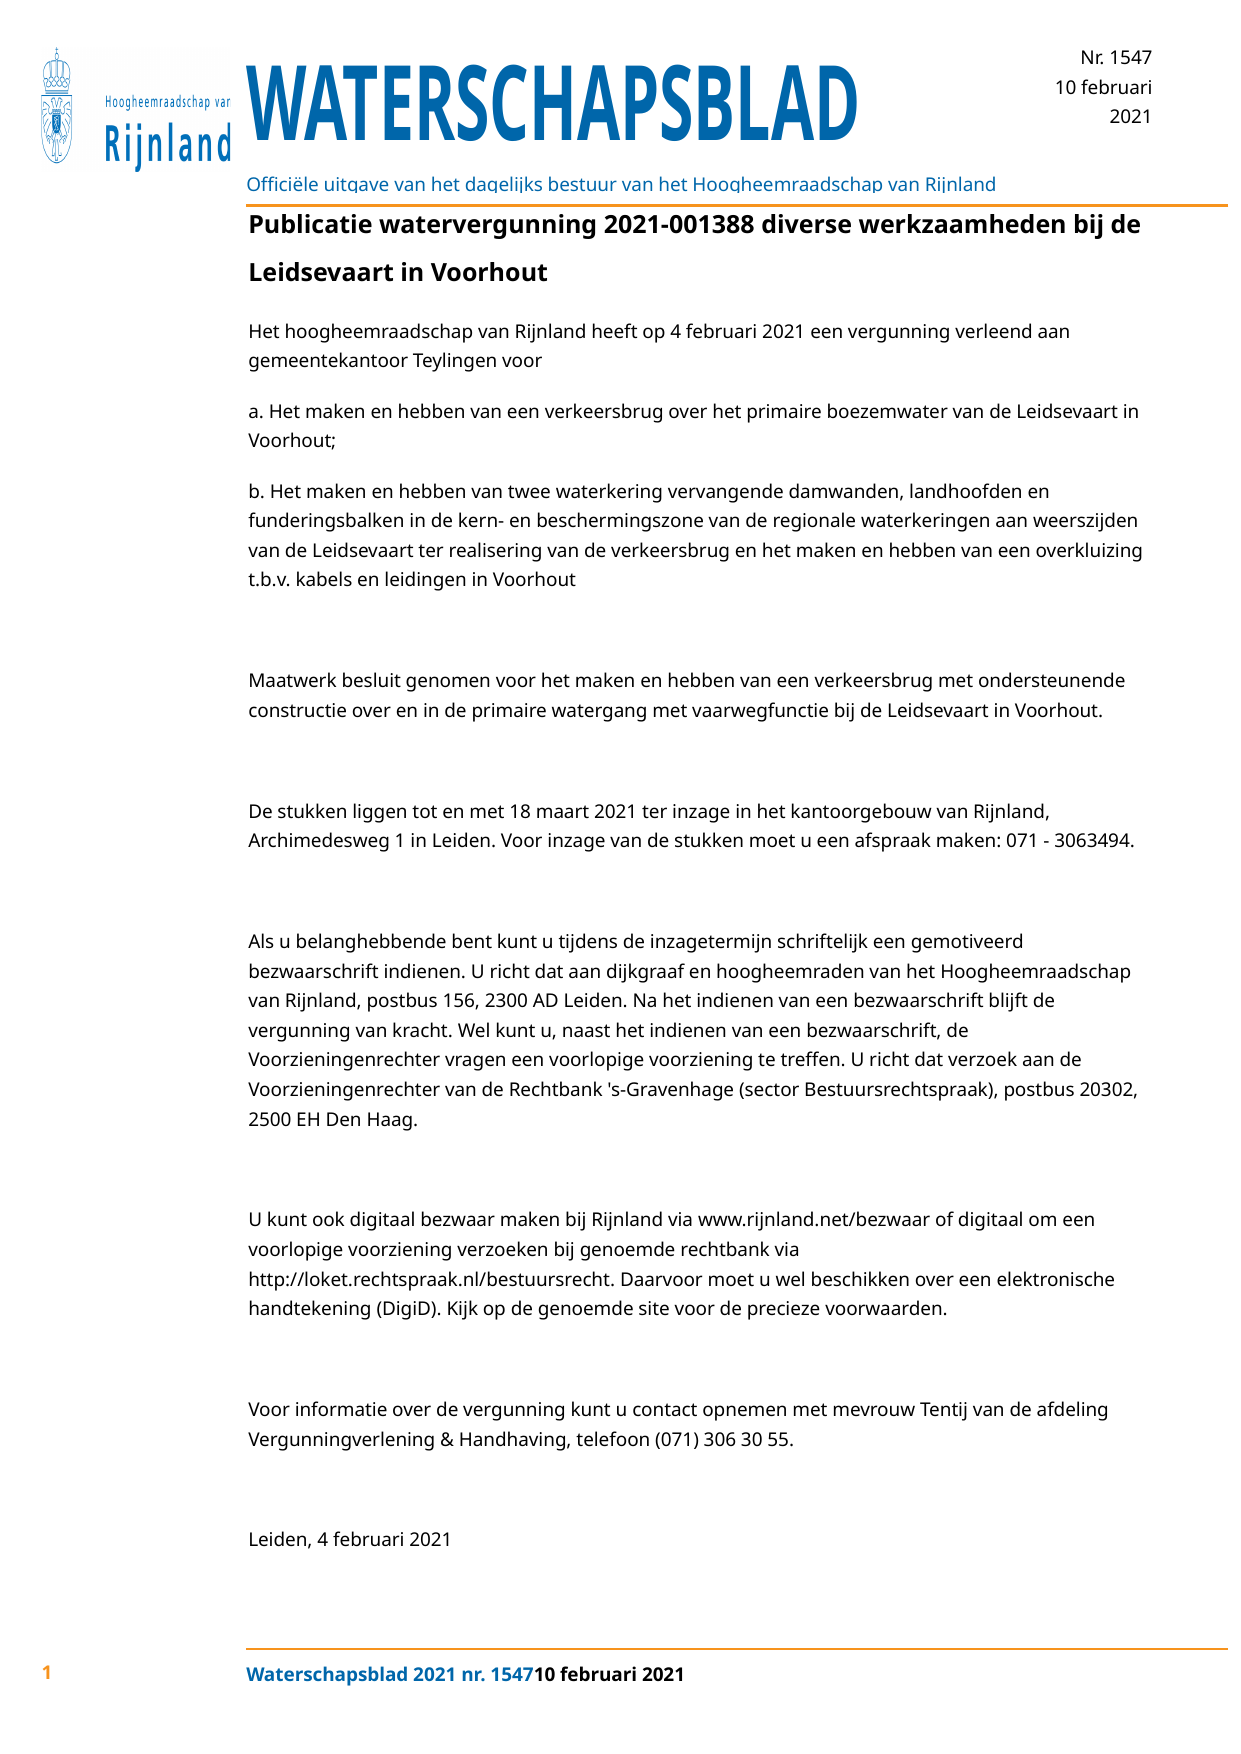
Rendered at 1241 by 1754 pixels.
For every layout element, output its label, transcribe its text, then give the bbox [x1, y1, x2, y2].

text Leiden, 4 februari 2021 [248, 1527, 1152, 1552]
text De stukken liggen tot en met 18 maart 2021 ter inzage in het kantoorgebouw van Rijnland, Archimedesweg 1 in Leiden. Voor inzage van de stukken moet u een afspraak maken: 071 - 3063494. [248, 798, 1152, 853]
text Maatwerk besluit genomen voor het maken en hebben van een verkeersbrug met ondersteunende constructie over en in de primaire watergang met vaarwegfunctie bij de Leidsevaart in Voorhout. [248, 667, 1152, 723]
text b. Het maken en hebben van twee waterkering vervangende damwanden, landhoofden en funderingsbalken in de kern- en beschermingszone van de regionale waterkeringen aan weerszijden van de Leidsevaart ter realisering van de verkeersbrug en het maken en hebben van een overkluizing t.b.v. kabels en leidingen in Voorhout [248, 478, 1152, 592]
picture [41, 47, 231, 172]
text Het hoogheemraadschap van Rijnland heeft op 4 februari 2021 een vergunning verleend aan gemeentekantoor Teylingen voor [248, 318, 1152, 373]
text Publicatie watervergunning 2021-001388 diverse werkzaamheden bij de Leidsevaart in Voorhout [248, 207, 1152, 288]
text a. Het maken en hebben van een verkeersbrug over het primaire boezemwater van de Leidsevaart in Voorhout; [248, 398, 1152, 453]
text Voor informatie over de vergunning kunt u contact opnemen met mevrouw Tentij van de afdeling Vergunningverlening & Handhaving, telefoon (071) 306 30 55. [248, 1396, 1152, 1452]
text Als u belanghebbende bent kunt u tijdens de inzagetermijn schriftelijk een gemotiveerd bezwaarschrift indienen. U richt dat aan dijkgraaf en hoogheemraden van het Hoogheemraadschap van Rijnland, postbus 156, 2300 AD Leiden. Na het indienen van een bezwaarschrift blijft de vergunning van kracht. Wel kunt u, naast het indienen van een bezwaarschrift, de Voorzieningenrechter vragen een voorlopige voorziening te treffen. U richt dat verzoek aan de Voorzieningenrechter van de Rechtbank 's-Gravenhage (sector Bestuursrechtspraak), postbus 20302, 2500 EH Den Haag. [248, 928, 1152, 1132]
text U kunt ook digitaal bezwaar maken bij Rijnland via www.rijnland.net/bezwaar of digitaal om een voorlopige voorziening verzoeken bij genoemde rechtbank via http://loket.rechtspraak.nl/bestuursrecht. Daarvoor moet u wel beschikken over een elektronische handtekening (DigiD). Kijk op de genoemde site voor de precieze voorwaarden. [248, 1207, 1152, 1321]
